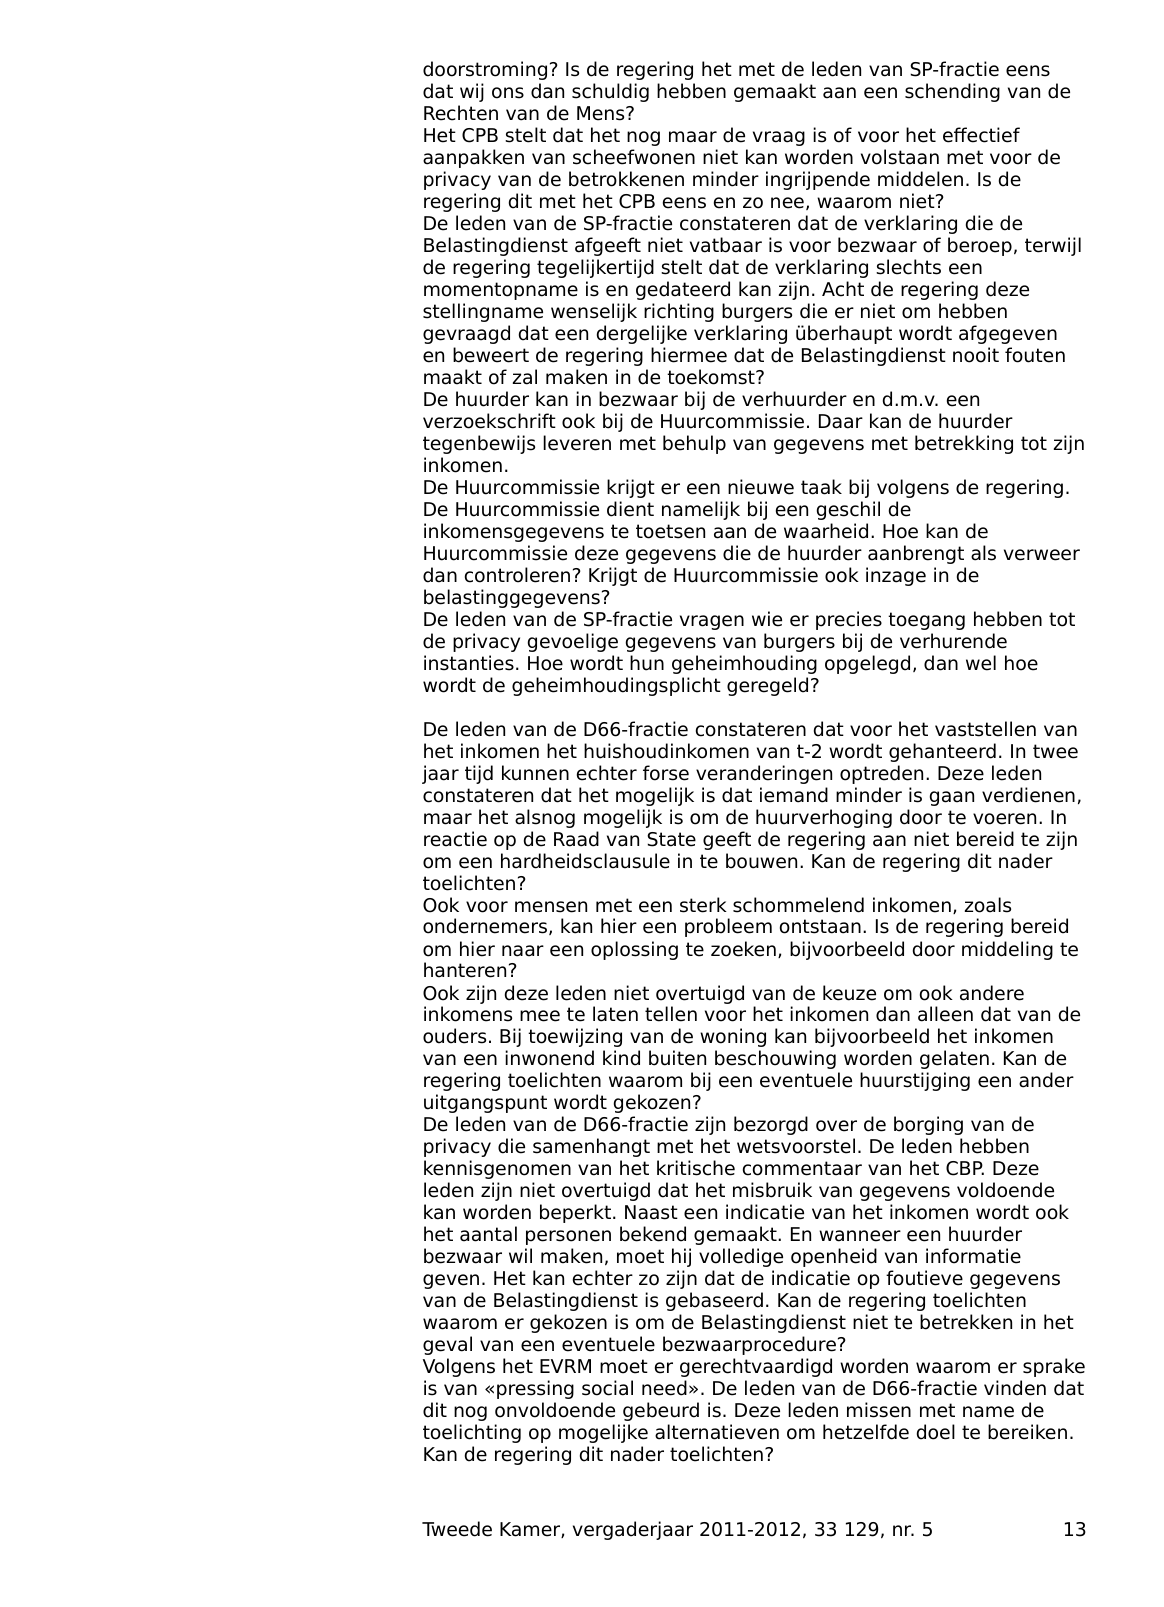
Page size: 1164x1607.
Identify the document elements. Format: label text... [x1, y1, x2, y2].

text Ook zijn deze leden niet overtuigd van de keuze om ook andere inkomens mee te laten tellen voor het inkomen dan alleen dat van de ouders. Bij toewijzing van de woning kan bijvoorbeeld het inkomen van een inwonend kind buiten beschouwing worden gelaten. Kan de regering toelichten waarom bij een eventuele huurstijging een ander uitgangspunt wordt gekozen? [422, 982, 1087, 1114]
text De leden van de SP-fractie vragen wie er precies toegang hebben tot de privacy gevoelige gegevens van burgers bij de verhurende instanties. Hoe wordt hun geheimhouding opgelegd, dan wel hoe wordt de geheimhoudingsplicht geregeld? [422, 608, 1087, 696]
text doorstroming? Is de regering het met de leden van SP-fractie eens dat wij ons dan schuldig hebben gemaakt aan een schending van de Rechten van de Mens? [422, 59, 1087, 125]
text Ook voor mensen met een sterk schommelend inkomen, zoals ondernemers, kan hier een probleem ontstaan. Is de regering bereid om hier naar een oplossing te zoeken, bijvoorbeeld door middeling te hanteren? [422, 894, 1087, 982]
text De leden van de D66-fractie constateren dat voor het vaststellen van het inkomen het huishoudinkomen van t-2 wordt gehanteerd. In twee jaar tijd kunnen echter forse veranderingen optreden. Deze leden constateren dat het mogelijk is dat iemand minder is gaan verdienen, maar het alsnog mogelijk is om de huurverhoging door te voeren. In reactie op de Raad van State geeft de regering aan niet bereid te zijn om een hardheidsclausule in te bouwen. Kan de regering dit nader toelichten? [422, 719, 1087, 894]
text De Huurcommissie krijgt er een nieuwe taak bij volgens de regering. De Huurcommissie dient namelijk bij een geschil de inkomensgegevens te toetsen aan de waarheid. Hoe kan de Huurcommissie deze gegevens die de huurder aanbrengt als verweer dan controleren? Krijgt de Huurcommissie ook inzage in de belastinggegevens? [422, 477, 1087, 608]
text Het CPB stelt dat het nog maar de vraag is of voor het effectief aanpakken van scheefwonen niet kan worden volstaan met voor de privacy van de betrokkenen minder ingrijpende middelen. Is de regering dit met het CPB eens en zo nee, waarom niet? [422, 125, 1087, 213]
text De leden van de SP-fractie constateren dat de verklaring die de Belastingdienst afgeeft niet vatbaar is voor bezwaar of beroep, terwijl de regering tegelijkertijd stelt dat de verklaring slechts een momentopname is en gedateerd kan zijn. Acht de regering deze stellingname wenselijk richting burgers die er niet om hebben gevraagd dat een dergelijke verklaring überhaupt wordt afgegeven en beweert de regering hiermee dat de Belastingdienst nooit fouten maakt of zal maken in de toekomst? [422, 213, 1087, 389]
text Volgens het EVRM moet er gerechtvaardigd worden waarom er sprake is van «pressing social need». De leden van de D66-fractie vinden dat dit nog onvoldoende gebeurd is. Deze leden missen met name de toelichting op mogelijke alternatieven om hetzelfde doel te bereiken. Kan de regering dit nader toelichten? [422, 1356, 1087, 1466]
text De huurder kan in bezwaar bij de verhuurder en d.m.v. een verzoekschrift ook bij de Huurcommissie. Daar kan de huurder tegenbewijs leveren met behulp van gegevens met betrekking tot zijn inkomen. [422, 389, 1087, 477]
text De leden van de D66-fractie zijn bezorgd over de borging van de privacy die samenhangt met het wetsvoorstel. De leden hebben kennisgenomen van het kritische commentaar van het CBP. Deze leden zijn niet overtuigd dat het misbruik van gegevens voldoende kan worden beperkt. Naast een indicatie van het inkomen wordt ook het aantal personen bekend gemaakt. En wanneer een huurder bezwaar wil maken, moet hij volledige openheid van informatie geven. Het kan echter zo zijn dat de indicatie op foutieve gegevens van de Belastingdienst is gebaseerd. Kan de regering toelichten waarom er gekozen is om de Belastingdienst niet te betrekken in het geval van een eventuele bezwaarprocedure? [422, 1114, 1087, 1356]
